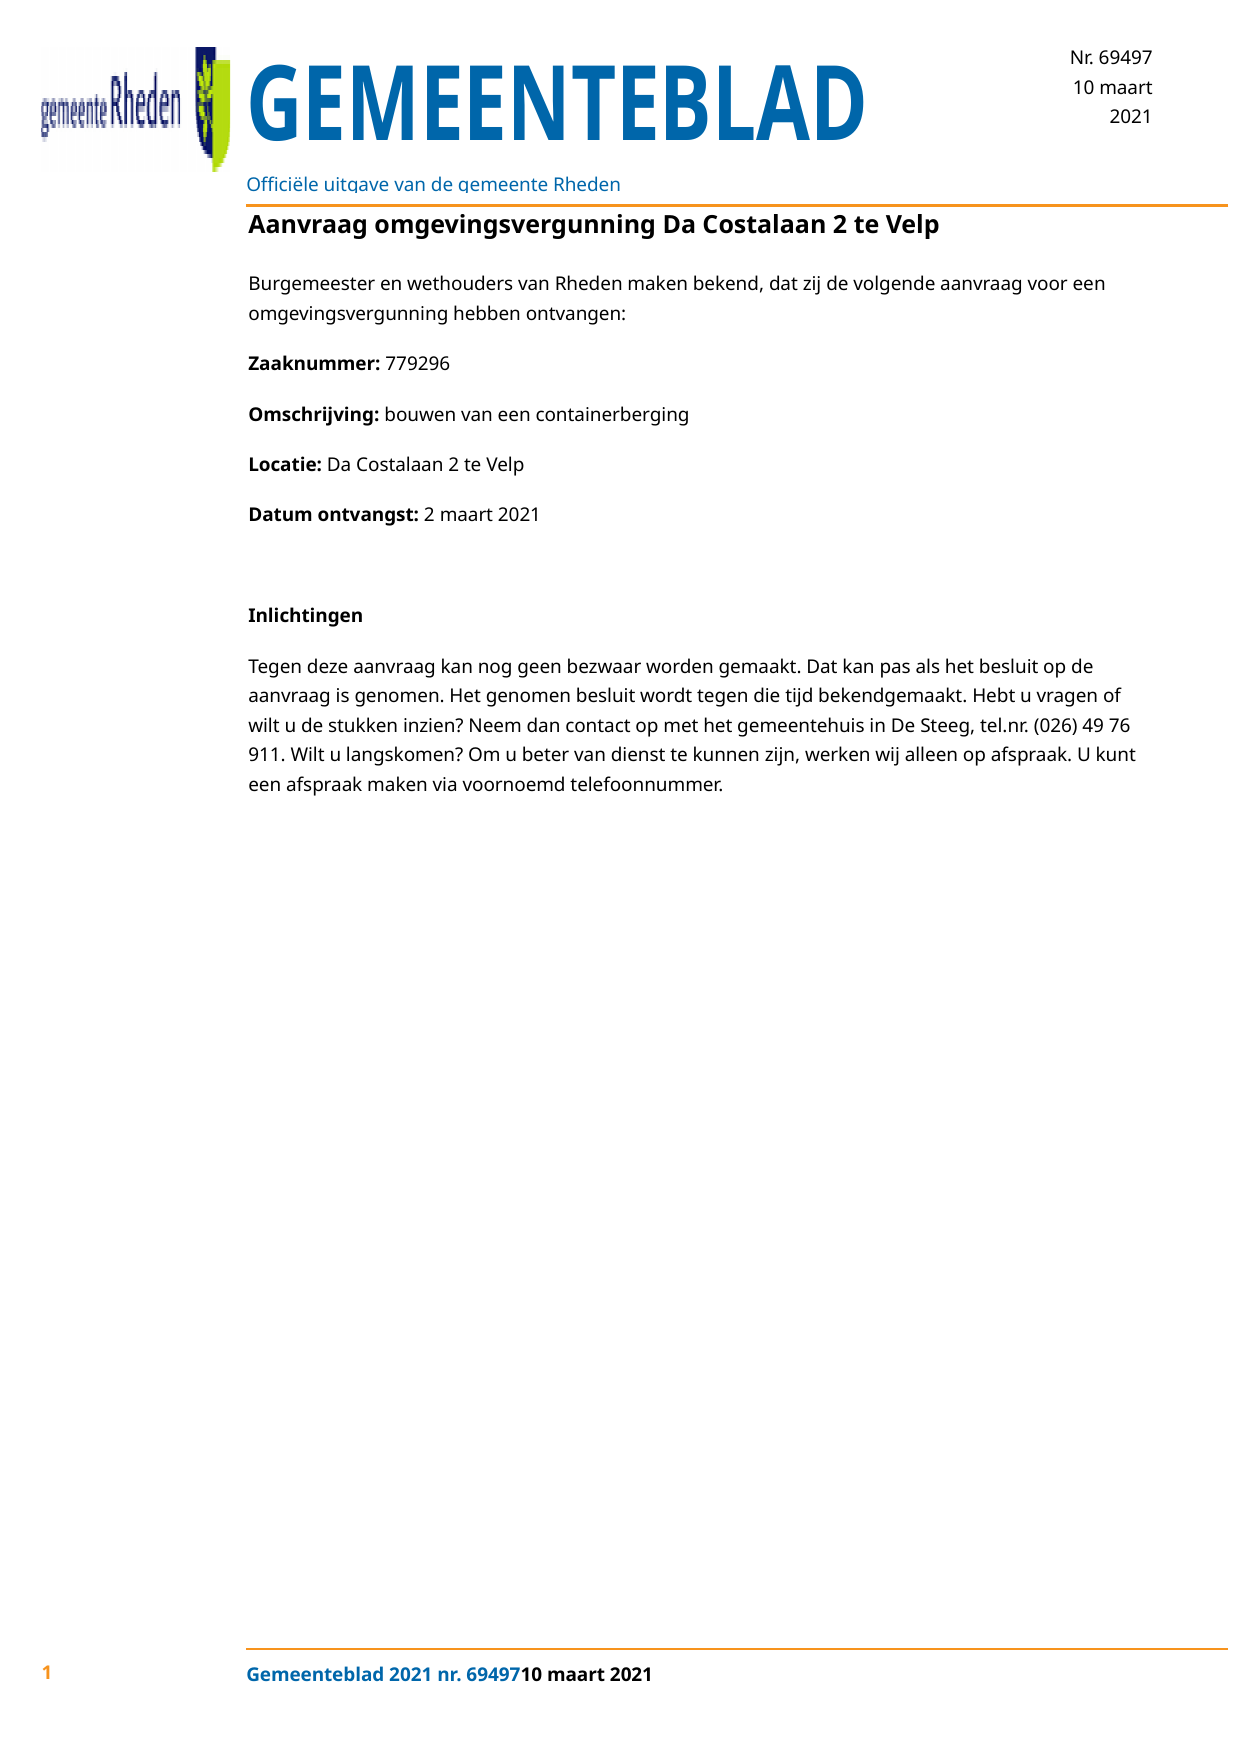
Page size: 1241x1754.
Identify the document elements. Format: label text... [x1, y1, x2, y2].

picture [41, 47, 231, 172]
text Zaaknummer: 779296 [248, 350, 1152, 376]
text Datum ontvangst: 2 maart 2021 [248, 502, 1152, 527]
text Omschrijving: bouwen van een containerberging [248, 401, 1152, 426]
text Aanvraag omgevingsvergunning Da Costalaan 2 te Velp [248, 207, 1152, 241]
text Locatie: Da Costalaan 2 te Velp [248, 451, 1152, 477]
text Tegen deze aanvraag kan nog geen bezwaar worden gemaakt. Dat kan pas als het besluit op de aanvraag is genomen. Het genomen besluit wordt tegen die tijd bekendgemaakt. Hebt u vragen of wilt u de stukken inzien? Neem dan contact op met het gemeentehuis in De Steeg, tel.nr. (026) 49 76 911. Wilt u langskomen? Om u beter van dienst te kunnen zijn, werken wij alleen op afspraak. U kunt een afspraak maken via voornoemd telefoonnummer. [248, 653, 1152, 797]
text Inlichtingen [248, 602, 1152, 628]
text Burgemeester en wethouders van Rheden maken bekend, dat zij de volgende aanvraag voor een omgevingsvergunning hebben ontvangen: [248, 270, 1152, 326]
